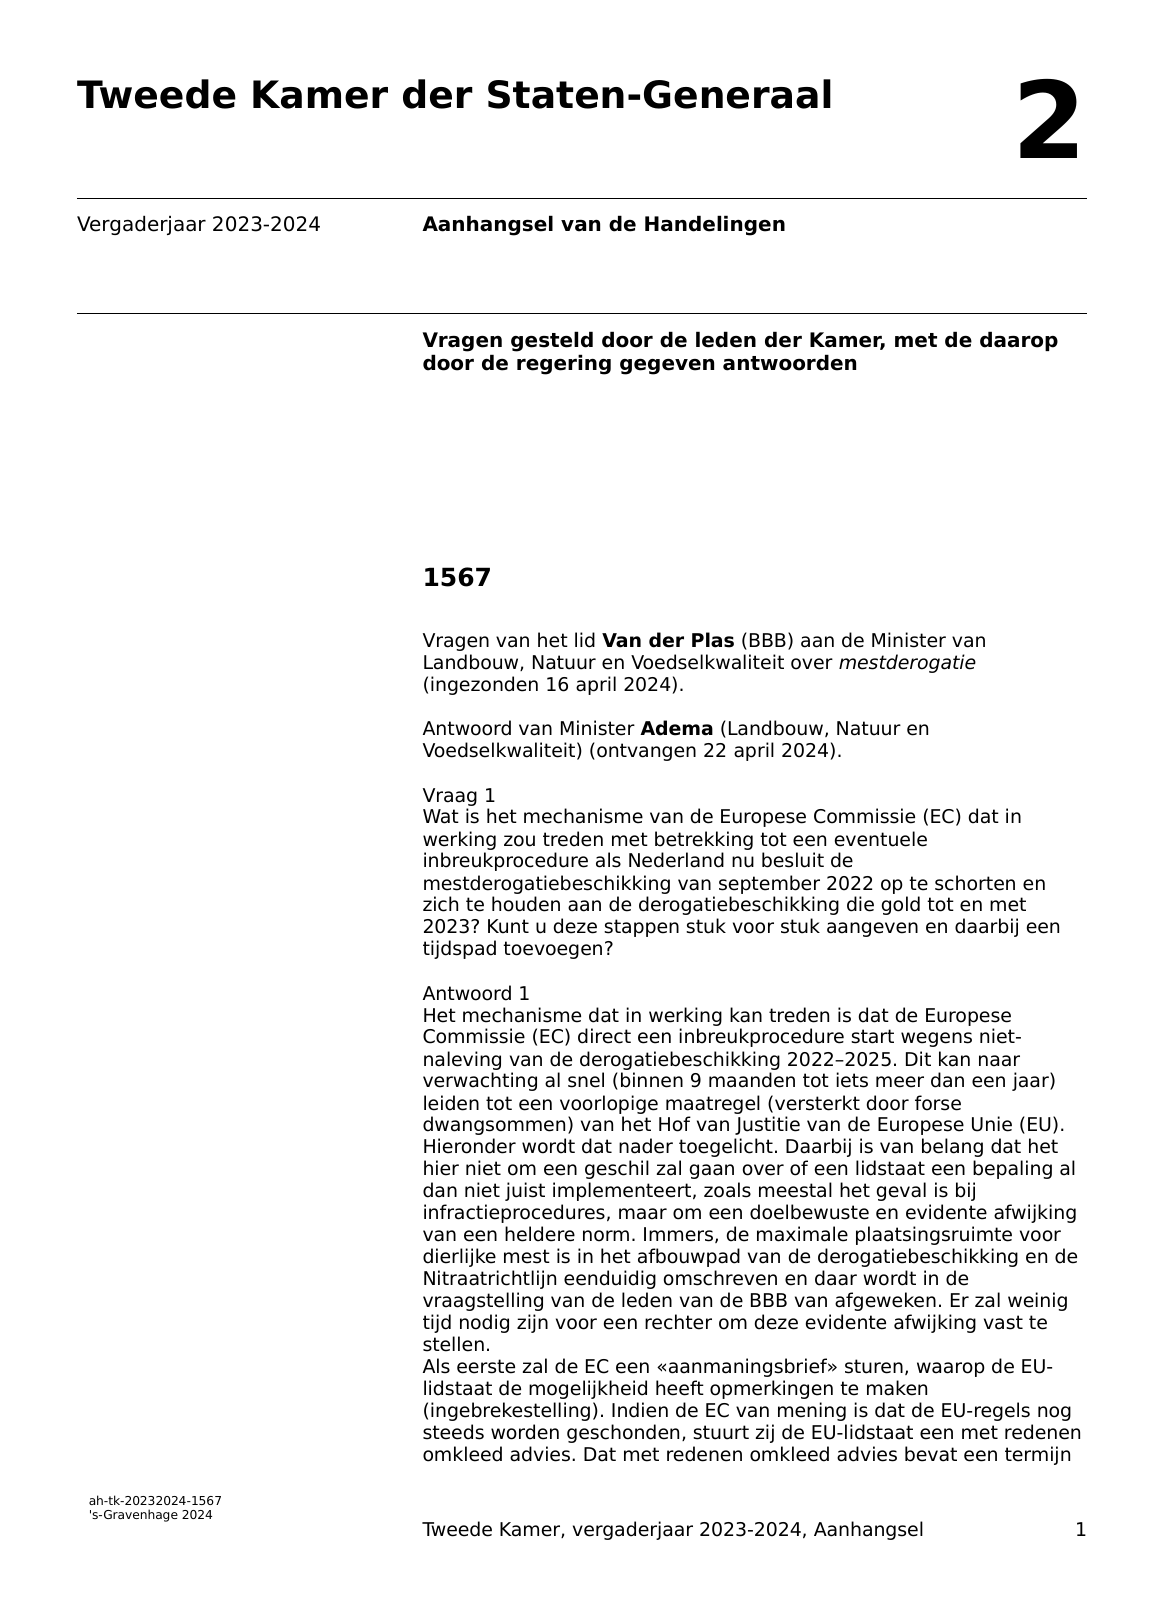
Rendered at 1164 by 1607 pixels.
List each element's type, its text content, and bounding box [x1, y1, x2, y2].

text Vraag 1 [422, 784, 1087, 806]
text 's-Gravenhage 2024 [88, 1508, 323, 1522]
table_cell Vergaderjaar 2023-2024 [77, 199, 422, 313]
table_header Tweede Kamer der Staten-Generaal [77, 59, 886, 198]
text Wat is het mechanisme van de Europese Commissie (EC) dat in werking zou treden met betrekking tot een eventuele inbreukprocedure als Nederland nu besluit de mestderogatiebeschikking van september 2022 op te schorten en zich te houden aan de derogatiebeschikking die gold tot en met 2023? Kunt u deze stappen stuk voor stuk aangeven en daarbij een tijdspad toevoegen? [422, 806, 1087, 960]
text Als eerste zal de EC een «aanmaningsbrief» sturen, waarop de EU-lidstaat de mogelijkheid heeft opmerkingen te maken (ingebrekestelling). Indien de EC van mening is dat de EU-regels nog steeds worden geschonden, stuurt zij de EU-lidstaat een met redenen omkleed advies. Dat met redenen omkleed advies bevat een termijn [422, 1356, 1087, 1466]
text Antwoord 1 [422, 982, 1087, 1004]
table_header 2 [886, 59, 1087, 198]
table_cell Vragen gesteld door de leden der Kamer, met de daarop door de regering gegeven antwoorden [422, 314, 1087, 375]
text Het mechanisme dat in werking kan treden is dat de Europese Commissie (EC) direct een inbreukprocedure start wegens niet-naleving van de derogatiebeschikking 2022–2025. Dit kan naar verwachting al snel (binnen 9 maanden tot iets meer dan een jaar) leiden tot een voorlopige maatregel (versterkt door forse dwangsommen) van het Hof van Justitie van de Europese Unie (EU). Hieronder wordt dat nader toegelicht. Daarbij is van belang dat het hier niet om een geschil zal gaan over of een lidstaat een bepaling al dan niet juist implementeert, zoals meestal het geval is bij infractieprocedures, maar om een doelbewuste en evidente afwijking van een heldere norm. Immers, de maximale plaatsingsruimte voor dierlijke mest is in het afbouwpad van de derogatiebeschikking en de Nitraatrichtlijn eenduidig omschreven en daar wordt in de vraagstelling van de leden van de BBB van afgeweken. Er zal weinig tijd nodig zijn voor een rechter om deze evidente afwijking vast te stellen. [422, 1004, 1087, 1356]
text 1567 [422, 563, 1087, 592]
text Vragen van het lid Van der Plas (BBB) aan de Minister van Landbouw, Natuur en Voedselkwaliteit over mestderogatie (ingezonden 16 april 2024). [422, 630, 1087, 696]
text ah-tk-20232024-1567 [88, 1494, 323, 1508]
text Antwoord van Minister Adema (Landbouw, Natuur en Voedselkwaliteit) (ontvangen 22 april 2024). [422, 718, 1087, 762]
table_cell [77, 314, 422, 375]
table_cell Aanhangsel van de Handelingen [422, 199, 1087, 313]
